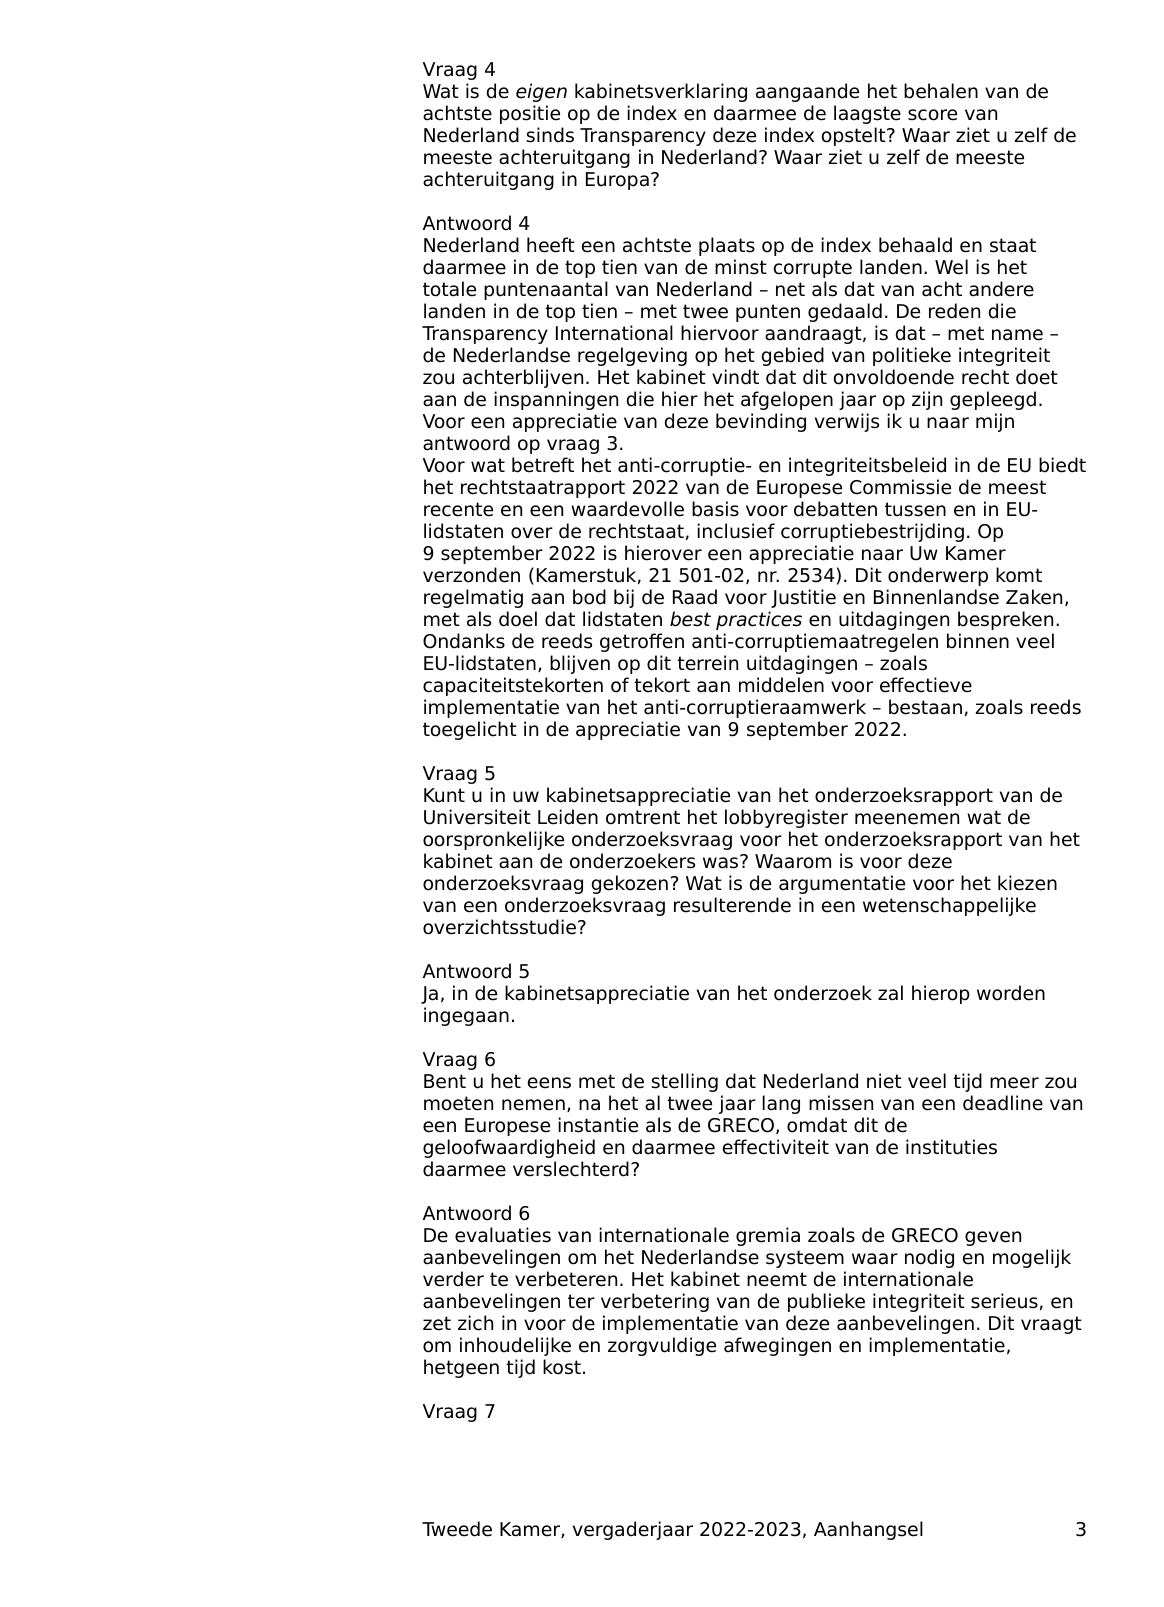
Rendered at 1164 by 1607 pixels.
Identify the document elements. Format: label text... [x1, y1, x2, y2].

text Antwoord 4 [422, 213, 1087, 235]
text Antwoord 6 [422, 1203, 1087, 1225]
text Kunt u in uw kabinetsappreciatie van het onderzoeksrapport van de Universiteit Leiden omtrent het lobbyregister meenemen wat de oorspronkelijke onderzoeksvraag voor het onderzoeksrapport van het kabinet aan de onderzoekers was? Waarom is voor deze onderzoeksvraag gekozen? Wat is de argumentatie voor het kiezen van een onderzoeksvraag resulterende in een wetenschappelijke overzichtsstudie? [422, 785, 1087, 939]
text Vraag 4 [422, 59, 1087, 81]
text Antwoord 5 [422, 961, 1087, 983]
text De evaluaties van internationale gremia zoals de GRECO geven aanbevelingen om het Nederlandse systeem waar nodig en mogelijk verder te verbeteren. Het kabinet neemt de internationale aanbevelingen ter verbetering van de publieke integriteit serieus, en zet zich in voor de implementatie van deze aanbevelingen. Dit vraagt om inhoudelijke en zorgvuldige afwegingen en implementatie, hetgeen tijd kost. [422, 1225, 1087, 1379]
text Bent u het eens met de stelling dat Nederland niet veel tijd meer zou moeten nemen, na het al twee jaar lang missen van een deadline van een Europese instantie als de GRECO, omdat dit de geloofwaardigheid en daarmee effectiviteit van de instituties daarmee verslechterd? [422, 1071, 1087, 1181]
text Vraag 7 [422, 1401, 1087, 1423]
text Vraag 5 [422, 763, 1087, 785]
text Ja, in de kabinetsappreciatie van het onderzoek zal hierop worden ingegaan. [422, 983, 1087, 1027]
text Wat is de eigen kabinetsverklaring aangaande het behalen van de achtste positie op de index en daarmee de laagste score van Nederland sinds Transparency deze index opstelt? Waar ziet u zelf de meeste achteruitgang in Nederland? Waar ziet u zelf de meeste achteruitgang in Europa? [422, 81, 1087, 191]
text Nederland heeft een achtste plaats op de index behaald en staat daarmee in de top tien van de minst corrupte landen. Wel is het totale puntenaantal van Nederland – net als dat van acht andere landen in de top tien – met twee punten gedaald. De reden die Transparency International hiervoor aandraagt, is dat – met name – de Nederlandse regelgeving op het gebied van politieke integriteit zou achterblijven. Het kabinet vindt dat dit onvoldoende recht doet aan de inspanningen die hier het afgelopen jaar op zijn gepleegd. Voor een appreciatie van deze bevinding verwijs ik u naar mijn antwoord op vraag 3. [422, 235, 1087, 455]
text Vraag 6 [422, 1049, 1087, 1071]
text Voor wat betreft het anti-corruptie- en integriteitsbeleid in de EU biedt het rechtstaatrapport 2022 van de Europese Commissie de meest recente en een waardevolle basis voor debatten tussen en in EU-lidstaten over de rechtstaat, inclusief corruptiebestrijding. Op 9 september 2022 is hierover een appreciatie naar Uw Kamer verzonden (Kamerstuk, 21 501-02, nr. 2534). Dit onderwerp komt regelmatig aan bod bij de Raad voor Justitie en Binnenlandse Zaken, met als doel dat lidstaten best practices en uitdagingen bespreken. Ondanks de reeds getroffen anti-corruptiemaatregelen binnen veel EU-lidstaten, blijven op dit terrein uitdagingen – zoals capaciteitstekorten of tekort aan middelen voor effectieve implementatie van het anti-corruptieraamwerk – bestaan, zoals reeds toegelicht in de appreciatie van 9 september 2022. [422, 455, 1087, 741]
